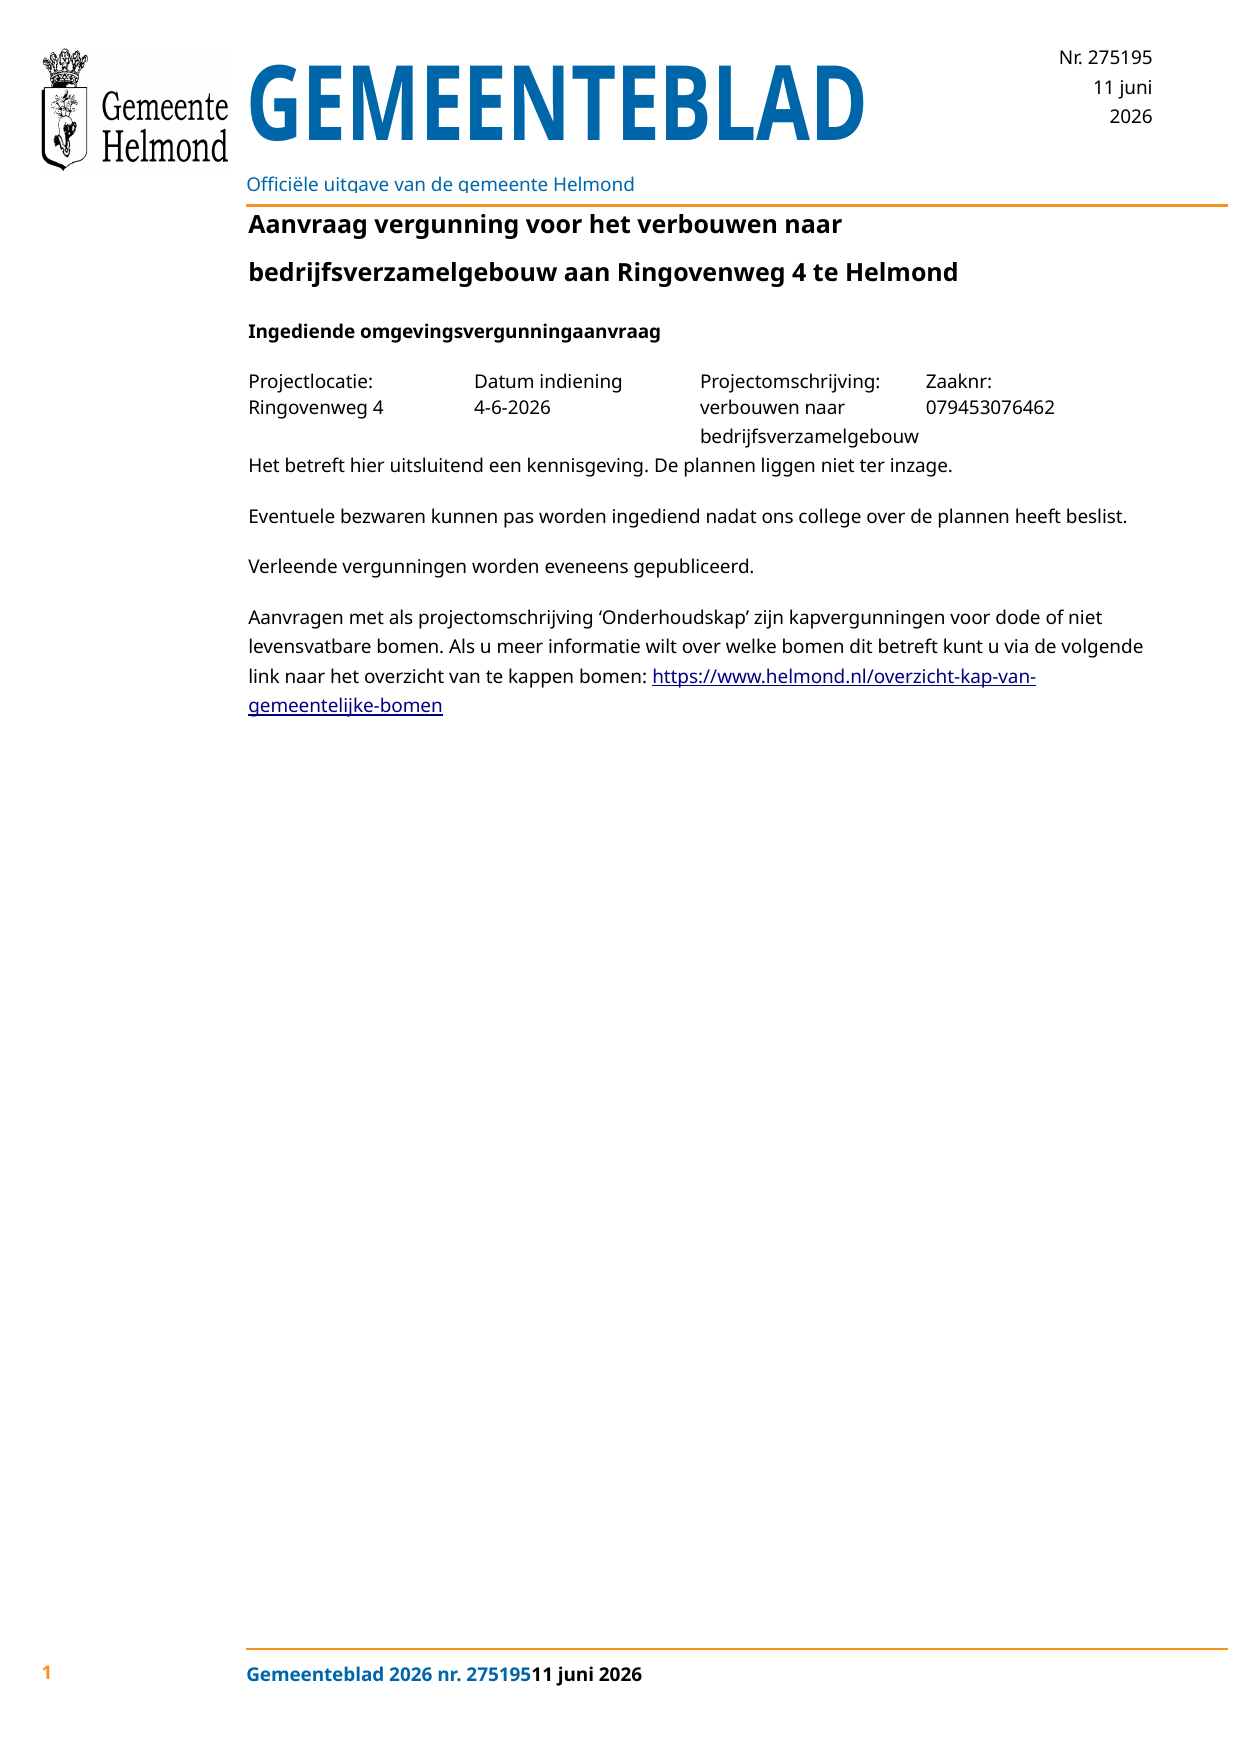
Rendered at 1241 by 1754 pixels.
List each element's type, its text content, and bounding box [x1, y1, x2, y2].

table_cell 079453076462 [926, 394, 1152, 449]
text Aanvragen met als projectomschrijving ‘Onderhoudskap’ zijn kapvergunningen voor dode of niet levensvatbare bomen. Als u meer informatie wilt over welke bomen dit betreft kunt u via de volgende link naar het overzicht van te kappen bomen: https://www.helmond.nl/overzicht-kap-van-gemeentelijke-bomen [248, 604, 1152, 718]
table_header Projectlocatie: [248, 369, 474, 394]
text Verleende vergunningen worden eveneens gepubliceerd. [248, 553, 1152, 579]
text Ingediende omgevingsvergunningaanvraag [248, 318, 1152, 344]
table_header Zaaknr: [926, 369, 1152, 394]
text Het betreft hier uitsluitend een kennisgeving. De plannen liggen niet ter inzage. [248, 453, 1152, 478]
table_header Datum indiening [474, 369, 700, 394]
table_cell 4-6-2026 [474, 394, 700, 449]
picture [41, 47, 231, 172]
table_cell Ringovenweg 4 [248, 394, 474, 449]
text Aanvraag vergunning voor het verbouwen naar bedrijfsverzamelgebouw aan Ringovenweg 4 te Helmond [248, 207, 1152, 288]
text Eventuele bezwaren kunnen pas worden ingediend nadat ons college over de plannen heeft beslist. [248, 503, 1152, 529]
table_header Projectomschrijving: [700, 369, 926, 394]
table_cell verbouwen naar bedrijfsverzamelgebouw [700, 394, 926, 449]
